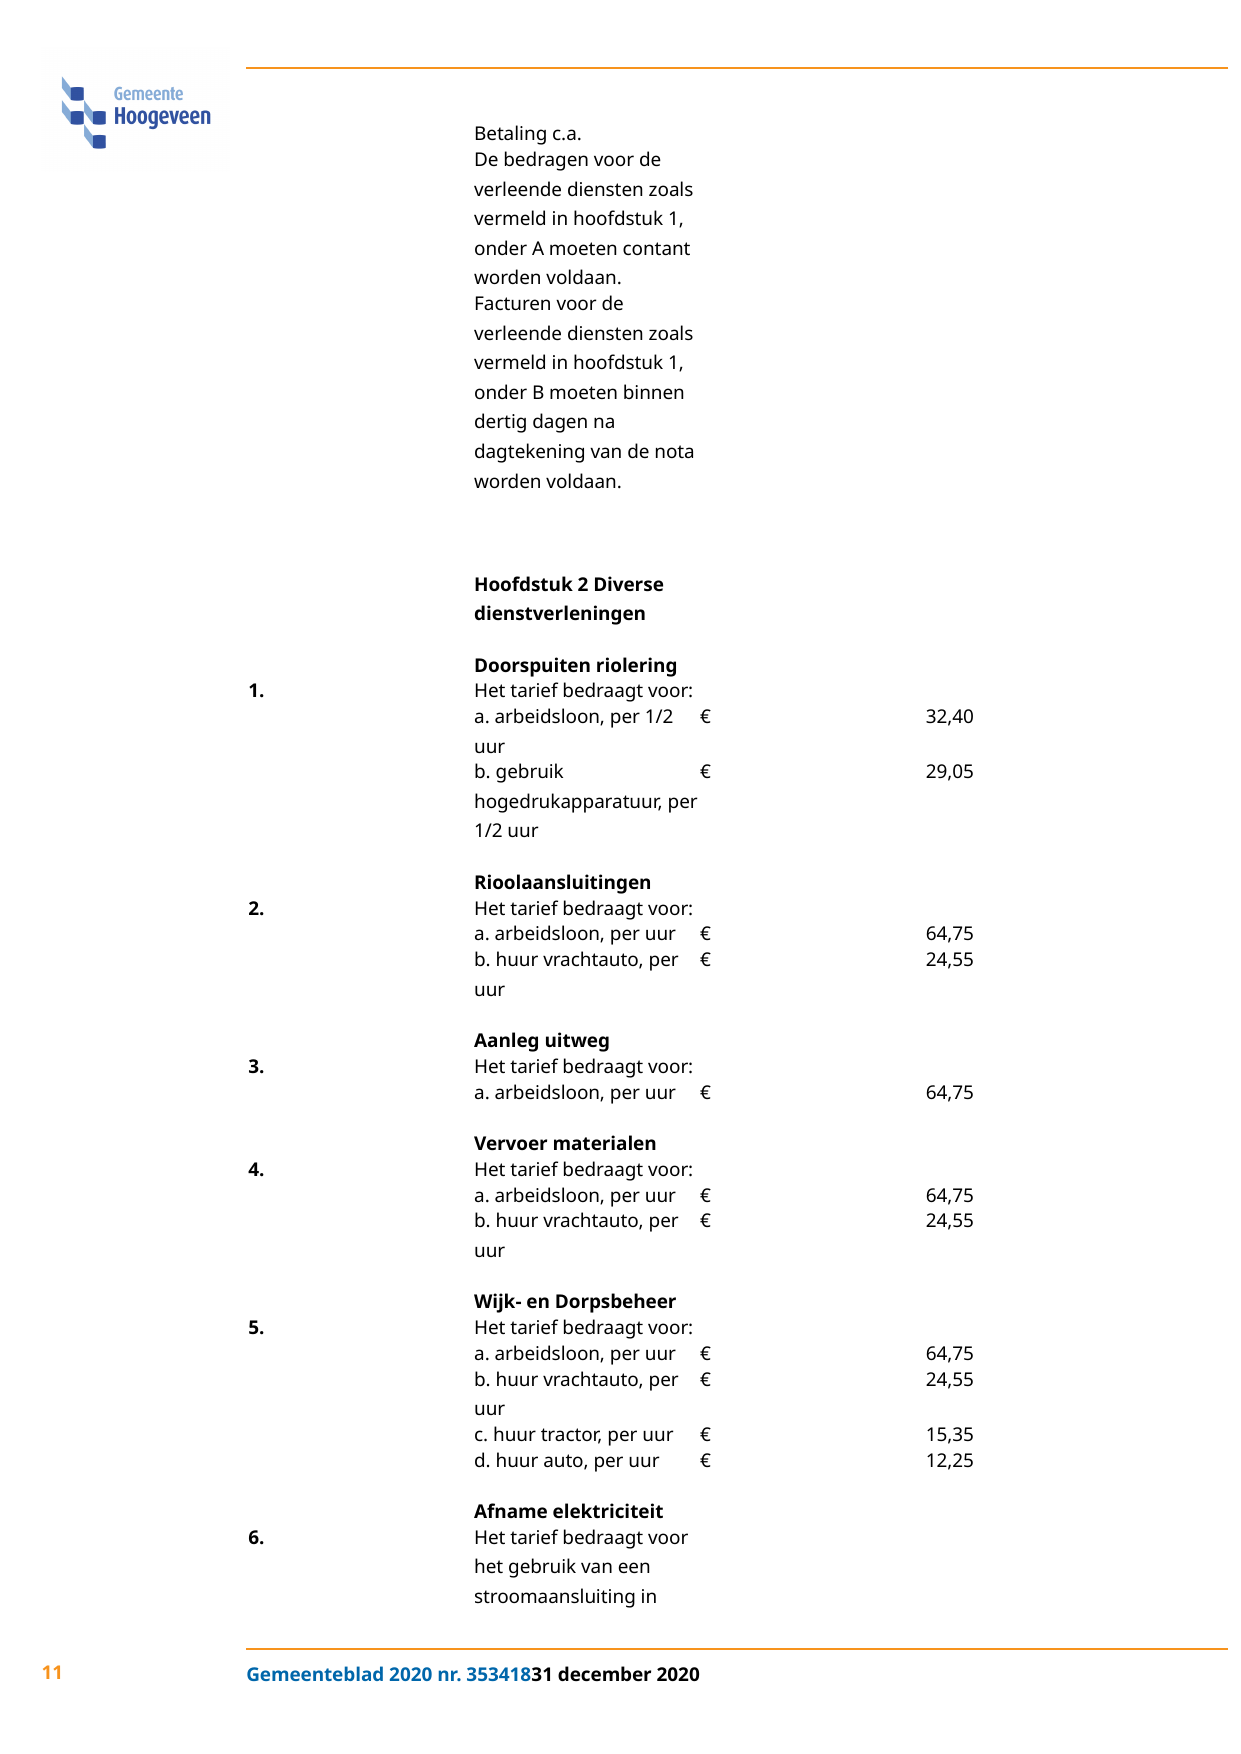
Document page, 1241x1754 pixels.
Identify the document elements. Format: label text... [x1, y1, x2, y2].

table_cell 1. [248, 678, 474, 703]
table_cell 24,55 [926, 1366, 1152, 1421]
table_cell [474, 626, 700, 652]
table_cell [700, 626, 926, 652]
table_cell Het tarief bedraagt voor: [474, 1156, 700, 1182]
table_cell [474, 1473, 700, 1498]
table_cell Het tarief bedraagt voor: [474, 1053, 700, 1079]
table_cell [248, 1130, 474, 1156]
table_cell [248, 1366, 474, 1421]
table_cell [248, 1028, 474, 1053]
table_cell [700, 1028, 926, 1053]
table_cell d. huur auto, per uur [474, 1447, 700, 1472]
table_cell b. gebruik hogedrukapparatuur, per 1/2 uur [474, 759, 700, 843]
table_cell [926, 1289, 1152, 1314]
table_cell [474, 519, 700, 545]
table_cell [248, 1079, 474, 1104]
table_cell [248, 1421, 474, 1447]
table_cell [248, 869, 474, 895]
table_cell Het tarief bedraagt voor het gebruik van een stroomaansluiting in [474, 1524, 700, 1609]
table_cell 4. [248, 1156, 474, 1182]
table_cell [248, 1340, 474, 1366]
table_cell [248, 1182, 474, 1207]
table_cell [926, 1002, 1152, 1027]
table_cell € [700, 1079, 926, 1104]
table_cell 64,75 [926, 1340, 1152, 1366]
table_cell Het tarief bedraagt voor: [474, 895, 700, 921]
table_cell 3. [248, 1053, 474, 1079]
table_cell € [700, 921, 926, 946]
table_cell € [700, 1340, 926, 1366]
table_cell a. arbeidsloon, per uur [474, 921, 700, 946]
table_cell [248, 146, 474, 290]
table_cell b. huur vrachtauto, per uur [474, 946, 700, 1002]
table_cell [926, 290, 1152, 493]
table_cell 29,05 [926, 759, 1152, 843]
table_cell a. arbeidsloon, per uur [474, 1079, 700, 1104]
table_cell a. arbeidsloon, per uur [474, 1182, 700, 1207]
table_cell [700, 146, 926, 290]
table_cell [248, 1498, 474, 1524]
table_cell [700, 519, 926, 545]
table_cell [700, 678, 926, 703]
table_cell [248, 652, 474, 677]
table_cell a. arbeidsloon, per 1/2 uur [474, 703, 700, 758]
table_cell [926, 1263, 1152, 1288]
table_cell Betaling c.a. [474, 121, 700, 146]
table_cell De bedragen voor de verleende diensten zoals vermeld in hoofdstuk 1, onder A moeten contant worden voldaan. [474, 146, 700, 290]
table_cell Doorspuiten riolering [474, 652, 700, 677]
table_cell Vervoer materialen [474, 1130, 700, 1156]
table_cell [248, 121, 474, 146]
table_cell [700, 545, 926, 571]
table_cell € [700, 703, 926, 758]
table_cell 32,40 [926, 703, 1152, 758]
table_cell [700, 844, 926, 869]
table_cell 64,75 [926, 921, 1152, 946]
table_cell [700, 1473, 926, 1498]
table_cell [926, 95, 1152, 121]
table_cell Aanleg uitweg [474, 1028, 700, 1053]
table_cell [926, 494, 1152, 519]
table_cell [474, 1263, 700, 1288]
table_cell [700, 95, 926, 121]
table_cell [700, 652, 926, 677]
table_cell Wijk- en Dorpsbeheer [474, 1289, 700, 1314]
table_cell [926, 1028, 1152, 1053]
table_cell € [700, 946, 926, 1002]
table_cell [700, 869, 926, 895]
table_cell [700, 1130, 926, 1156]
table_cell [248, 703, 474, 758]
table_cell [926, 652, 1152, 677]
table_cell [248, 844, 474, 869]
table_cell € [700, 1208, 926, 1263]
table_cell [700, 571, 926, 626]
table_cell [248, 759, 474, 843]
table_cell 15,35 [926, 1421, 1152, 1447]
table_cell [248, 921, 474, 946]
table_cell [248, 1002, 474, 1027]
table_cell [926, 571, 1152, 626]
table_cell [474, 1105, 700, 1130]
table_cell [926, 121, 1152, 146]
table_cell b. huur vrachtauto, per uur [474, 1208, 700, 1263]
table_cell [926, 869, 1152, 895]
table_cell [700, 1053, 926, 1079]
table_cell [248, 946, 474, 1002]
table_cell c. huur tractor, per uur [474, 1421, 700, 1447]
table_cell € [700, 759, 926, 843]
table_cell [248, 626, 474, 652]
table_cell 24,55 [926, 1208, 1152, 1263]
table_cell [700, 494, 926, 519]
table_cell [248, 95, 474, 121]
table_cell [700, 1002, 926, 1027]
picture [41, 47, 231, 172]
table_cell b. huur vrachtauto, per uur [474, 1366, 700, 1421]
table_cell [926, 1156, 1152, 1182]
table_cell [700, 1314, 926, 1340]
table_cell Het tarief bedraagt voor: [474, 678, 700, 703]
table_cell 6. [248, 1524, 474, 1609]
table_cell [926, 895, 1152, 921]
table_cell [474, 545, 700, 571]
table_cell 64,75 [926, 1079, 1152, 1104]
table_cell [700, 895, 926, 921]
table_cell [926, 1053, 1152, 1079]
table_cell [926, 844, 1152, 869]
table_cell [474, 1002, 700, 1027]
table_cell 5. [248, 1314, 474, 1340]
table_cell [248, 1473, 474, 1498]
table_cell [700, 121, 926, 146]
table_cell [926, 1130, 1152, 1156]
table_cell [926, 678, 1152, 703]
table_cell Rioolaansluitingen [474, 869, 700, 895]
table_cell € [700, 1421, 926, 1447]
table_cell € [700, 1182, 926, 1207]
table_cell [926, 1314, 1152, 1340]
table_cell [926, 1473, 1152, 1498]
table_cell [474, 95, 700, 121]
table_cell [248, 1263, 474, 1288]
table_cell Facturen voor de verleende diensten zoals vermeld in hoofdstuk 1, onder B moeten binnen dertig dagen na dagtekening van de nota worden voldaan. [474, 290, 700, 493]
table_cell [926, 626, 1152, 652]
table_cell a. arbeidsloon, per uur [474, 1340, 700, 1366]
table_cell [248, 1447, 474, 1472]
table_cell 64,75 [926, 1182, 1152, 1207]
table_cell [926, 1105, 1152, 1130]
table_cell [248, 545, 474, 571]
table_cell [700, 1263, 926, 1288]
table_cell [926, 1498, 1152, 1524]
table_cell [474, 494, 700, 519]
table_cell 24,55 [926, 946, 1152, 1002]
table_cell 12,25 [926, 1447, 1152, 1472]
table_cell [700, 1498, 926, 1524]
table_cell [248, 290, 474, 493]
table_cell [700, 1105, 926, 1130]
table_cell [248, 494, 474, 519]
table_cell [248, 571, 474, 626]
table_cell € [700, 1366, 926, 1421]
table_cell [474, 844, 700, 869]
table_cell [248, 1289, 474, 1314]
table_cell 2. [248, 895, 474, 921]
table_cell [248, 1105, 474, 1130]
table_cell [926, 146, 1152, 290]
table_cell [926, 519, 1152, 545]
table_cell [700, 1524, 926, 1609]
table_cell [700, 290, 926, 493]
table_cell [926, 545, 1152, 571]
table_cell [700, 1289, 926, 1314]
table_cell Afname elektriciteit [474, 1498, 700, 1524]
table_cell [926, 1524, 1152, 1609]
table_cell [248, 519, 474, 545]
table_cell [248, 1208, 474, 1263]
table_cell € [700, 1447, 926, 1472]
table_cell [700, 1156, 926, 1182]
table_cell Het tarief bedraagt voor: [474, 1314, 700, 1340]
table_cell Hoofdstuk 2 Diverse dienstverleningen [474, 571, 700, 626]
